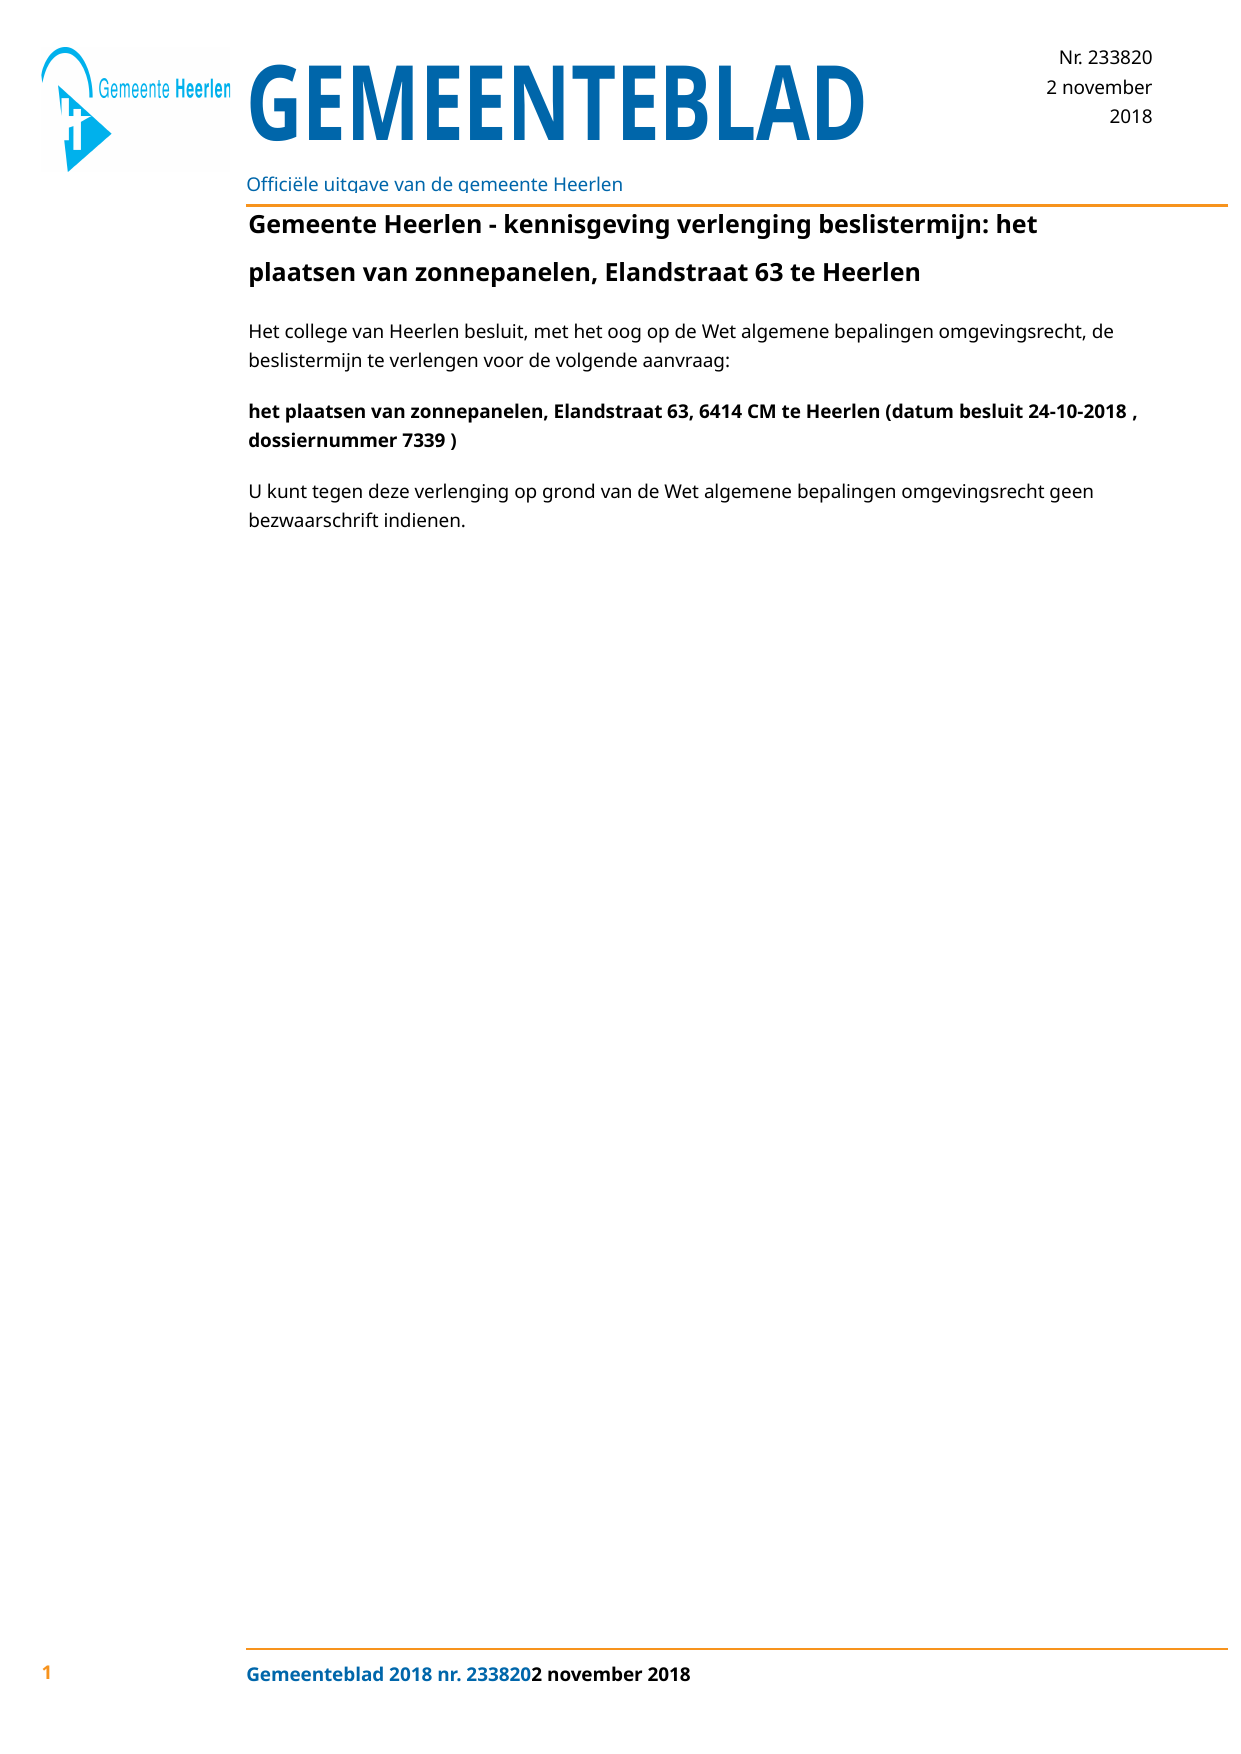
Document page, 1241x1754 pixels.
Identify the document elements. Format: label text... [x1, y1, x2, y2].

text U kunt tegen deze verlenging op grond van de Wet algemene bepalingen omgevingsrecht geen bezwaarschrift indienen. [248, 478, 1152, 533]
picture [41, 47, 58, 70]
text Gemeente Heerlen - kennisgeving verlenging beslistermijn: het plaatsen van zonnepanelen, Elandstraat 63 te Heerlen [248, 207, 1152, 288]
text het plaatsen van zonnepanelen, Elandstraat 63, 6414 CM te Heerlen (datum besluit 24-10-2018 , dossiernummer 7339 ) [248, 398, 1152, 453]
text Het college van Heerlen besluit, met het oog op de Wet algemene bepalingen omgevingsrecht, de beslistermijn te verlengen voor de volgende aanvraag: [248, 318, 1152, 373]
picture [41, 47, 231, 172]
